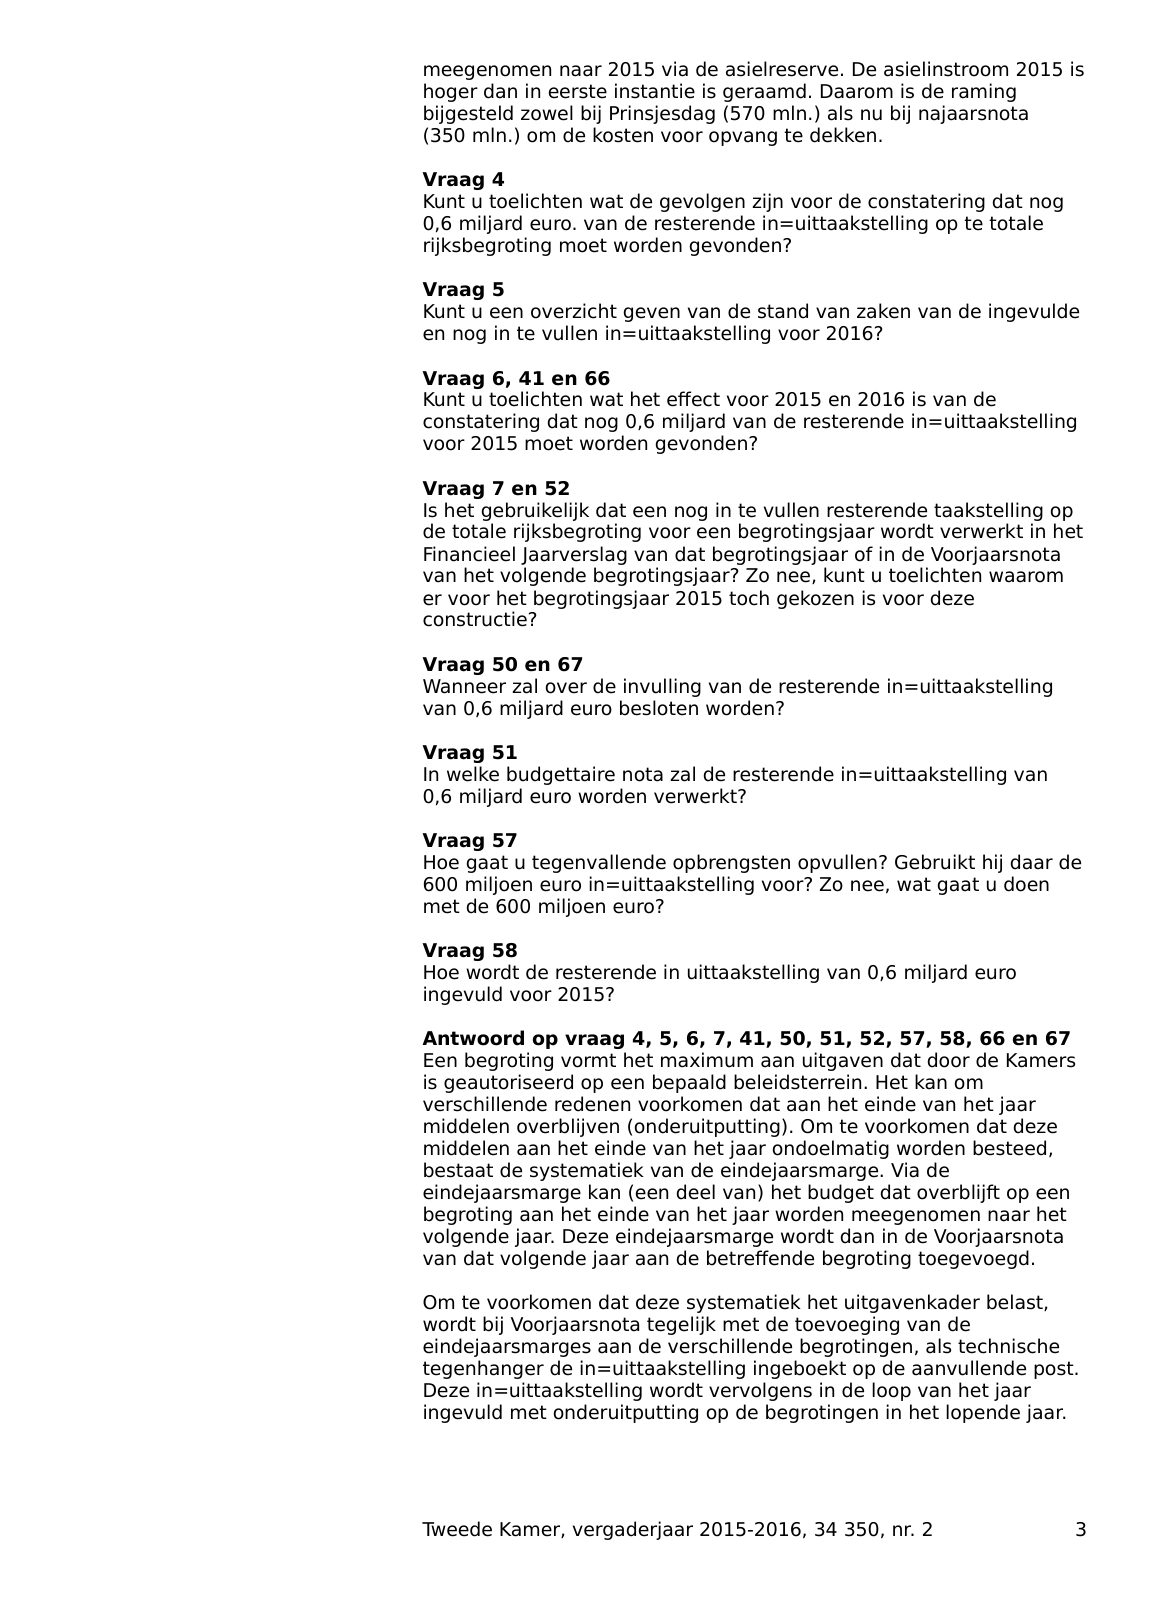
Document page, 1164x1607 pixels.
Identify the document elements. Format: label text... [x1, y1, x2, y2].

text Vraag 57 [422, 830, 1087, 852]
text Vraag 5 [422, 279, 1087, 301]
text In welke budgettaire nota zal de resterende in=uittaakstelling van 0,6 miljard euro worden verwerkt? [422, 764, 1087, 808]
text Antwoord op vraag 4, 5, 6, 7, 41, 50, 51, 52, 57, 58, 66 en 67 [422, 1028, 1087, 1050]
text Vraag 58 [422, 940, 1087, 962]
text Hoe wordt de resterende in uittaakstelling van 0,6 miljard euro ingevuld voor 2015? [422, 962, 1087, 1006]
text Vraag 7 en 52 [422, 477, 1087, 499]
text Hoe gaat u tegenvallende opbrengsten opvullen? Gebruikt hij daar de 600 miljoen euro in=uittaakstelling voor? Zo nee, wat gaat u doen met de 600 miljoen euro? [422, 852, 1087, 918]
text Kunt u toelichten wat het effect voor 2015 en 2016 is van de constatering dat nog 0,6 miljard van de resterende in=uittaakstelling voor 2015 moet worden gevonden? [422, 389, 1087, 455]
text Kunt u een overzicht geven van de stand van zaken van de ingevulde en nog in te vullen in=uittaakstelling voor 2016? [422, 301, 1087, 345]
text Wanneer zal over de invulling van de resterende in=uittaakstelling van 0,6 miljard euro besloten worden? [422, 676, 1087, 719]
text Is het gebruikelijk dat een nog in te vullen resterende taakstelling op de totale rijksbegroting voor een begrotingsjaar wordt verwerkt in het Financieel Jaarverslag van dat begrotingsjaar of in de Voorjaarsnota van het volgende begrotingsjaar? Zo nee, kunt u toelichten waarom er voor het begrotingsjaar 2015 toch gekozen is voor deze constructie? [422, 499, 1087, 631]
text Vraag 50 en 67 [422, 653, 1087, 676]
text Om te voorkomen dat deze systematiek het uitgavenkader belast, wordt bij Voorjaarsnota tegelijk met de toevoeging van de eindejaarsmarges aan de verschillende begrotingen, als technische tegenhanger de in=uittaakstelling ingeboekt op de aanvullende post. Deze in=uittaakstelling wordt vervolgens in de loop van het jaar ingevuld met onderuitputting op de begrotingen in het lopende jaar. [422, 1292, 1087, 1424]
text Vraag 51 [422, 742, 1087, 764]
text Kunt u toelichten wat de gevolgen zijn voor de constatering dat nog 0,6 miljard euro. van de resterende in=uittaakstelling op te totale rijksbegroting moet worden gevonden? [422, 191, 1087, 257]
text meegenomen naar 2015 via de asielreserve. De asielinstroom 2015 is hoger dan in eerste instantie is geraamd. Daarom is de raming bijgesteld zowel bij Prinsjesdag (570 mln.) als nu bij najaarsnota (350 mln.) om de kosten voor opvang te dekken. [422, 59, 1087, 147]
text Een begroting vormt het maximum aan uitgaven dat door de Kamers is geautoriseerd op een bepaald beleidsterrein. Het kan om verschillende redenen voorkomen dat aan het einde van het jaar middelen overblijven (onderuitputting). Om te voorkomen dat deze middelen aan het einde van het jaar ondoelmatig worden besteed, bestaat de systematiek van de eindejaarsmarge. Via de eindejaarsmarge kan (een deel van) het budget dat overblijft op een begroting aan het einde van het jaar worden meegenomen naar het volgende jaar. Deze eindejaarsmarge wordt dan in de Voorjaarsnota van dat volgende jaar aan de betreffende begroting toegevoegd. [422, 1050, 1087, 1270]
text Vraag 6, 41 en 66 [422, 367, 1087, 389]
text Vraag 4 [422, 169, 1087, 191]
